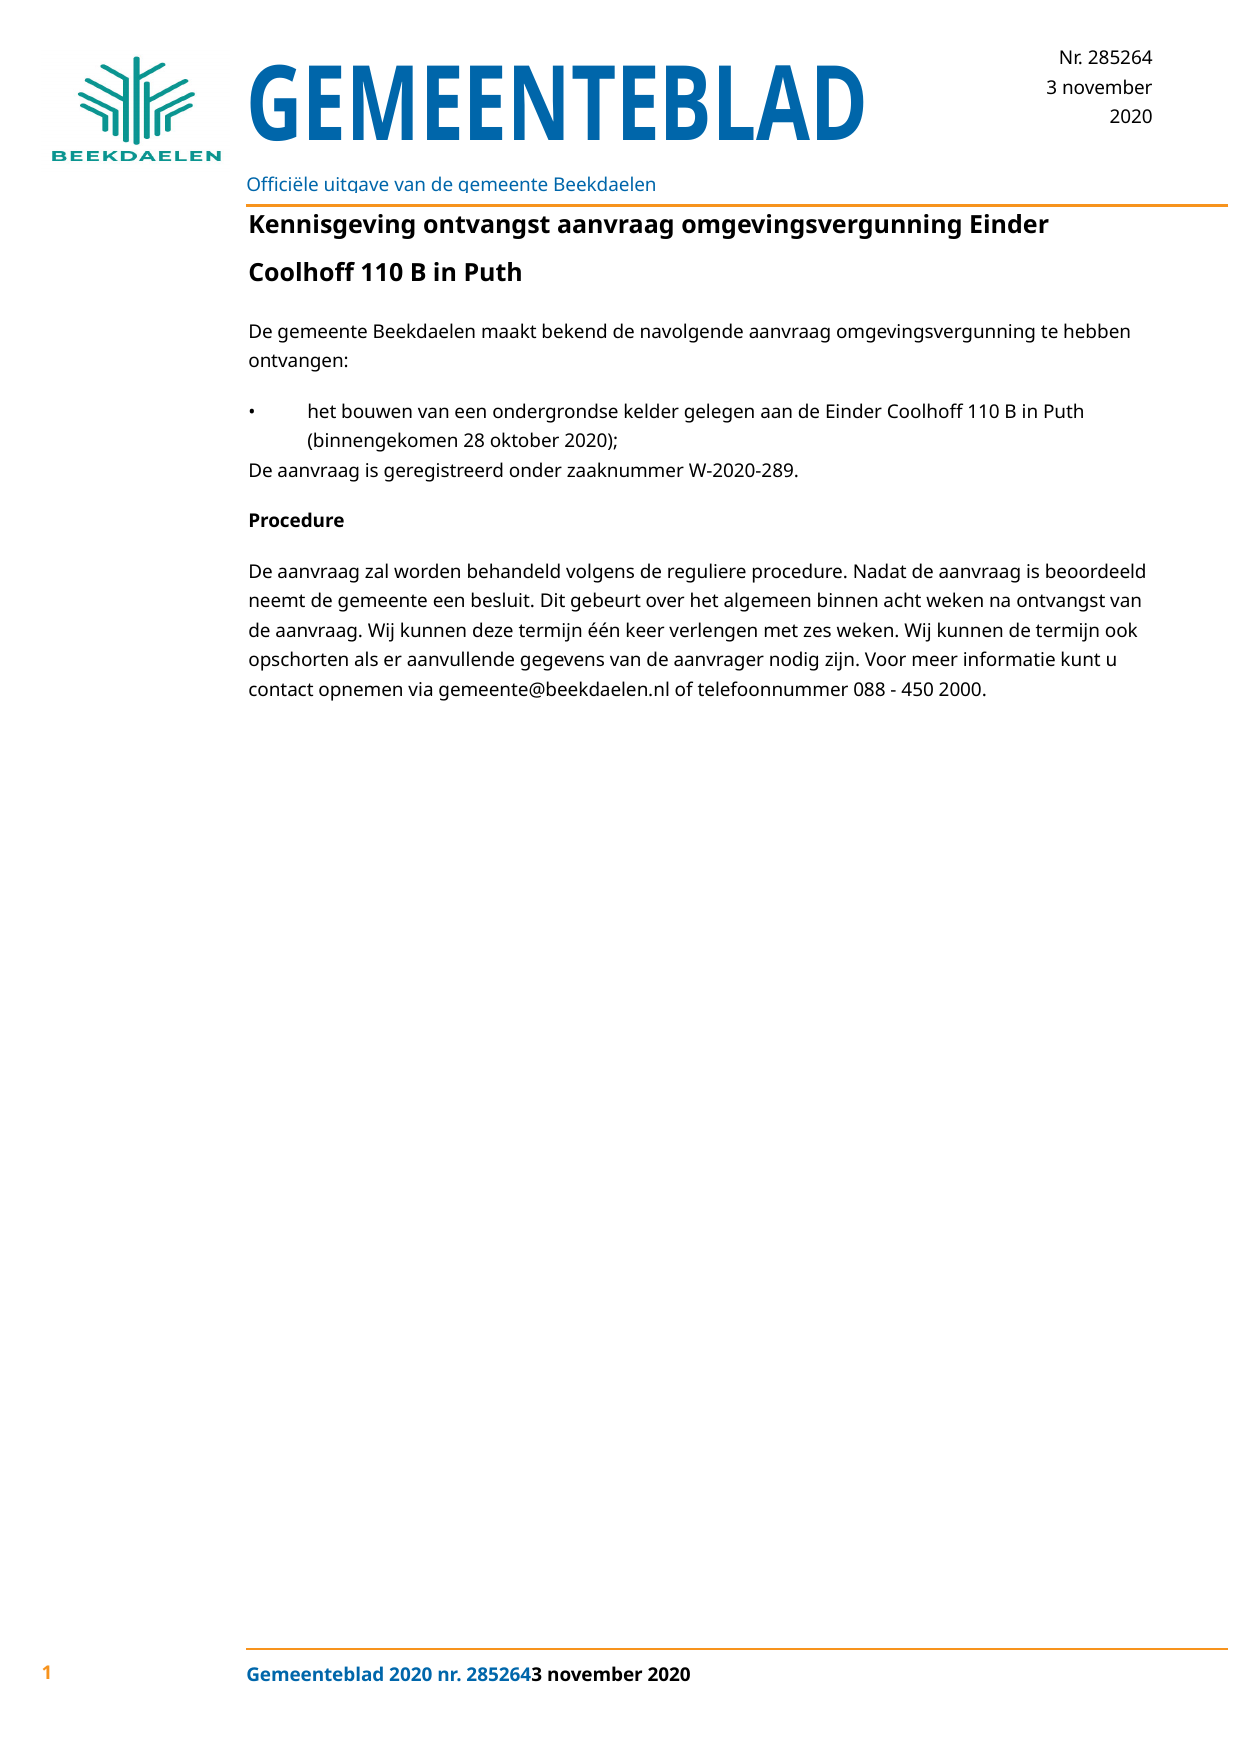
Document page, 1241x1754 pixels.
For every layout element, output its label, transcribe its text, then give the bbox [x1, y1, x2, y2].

text Procedure [248, 507, 1152, 533]
text De gemeente Beekdaelen maakt bekend de navolgende aanvraag omgevingsvergunning te hebben ontvangen: [248, 318, 1152, 373]
text De aanvraag is geregistreerd onder zaaknummer W-2020-289. [248, 457, 1152, 483]
list het bouwen van een ondergrondse kelder gelegen aan de Einder Coolhoff 110 B in Puth (binnengekomen 28 oktober 2020); [248, 398, 1152, 453]
text De aanvraag zal worden behandeld volgens de reguliere procedure. Nadat de aanvraag is beoordeeld neemt de gemeente een besluit. Dit gebeurt over het algemeen binnen acht weken na ontvangst van de aanvraag. Wij kunnen deze termijn één keer verlengen met zes weken. Wij kunnen de termijn ook opschorten als er aanvullende gegevens van de aanvrager nodig zijn. Voor meer informatie kunt u contact opnemen via gemeente@beekdaelen.nl of telefoonnummer 088 - 450 2000. [248, 558, 1152, 702]
text Kennisgeving ontvangst aanvraag omgevingsvergunning Einder Coolhoff 110 B in Puth [248, 207, 1152, 288]
picture [41, 47, 231, 172]
